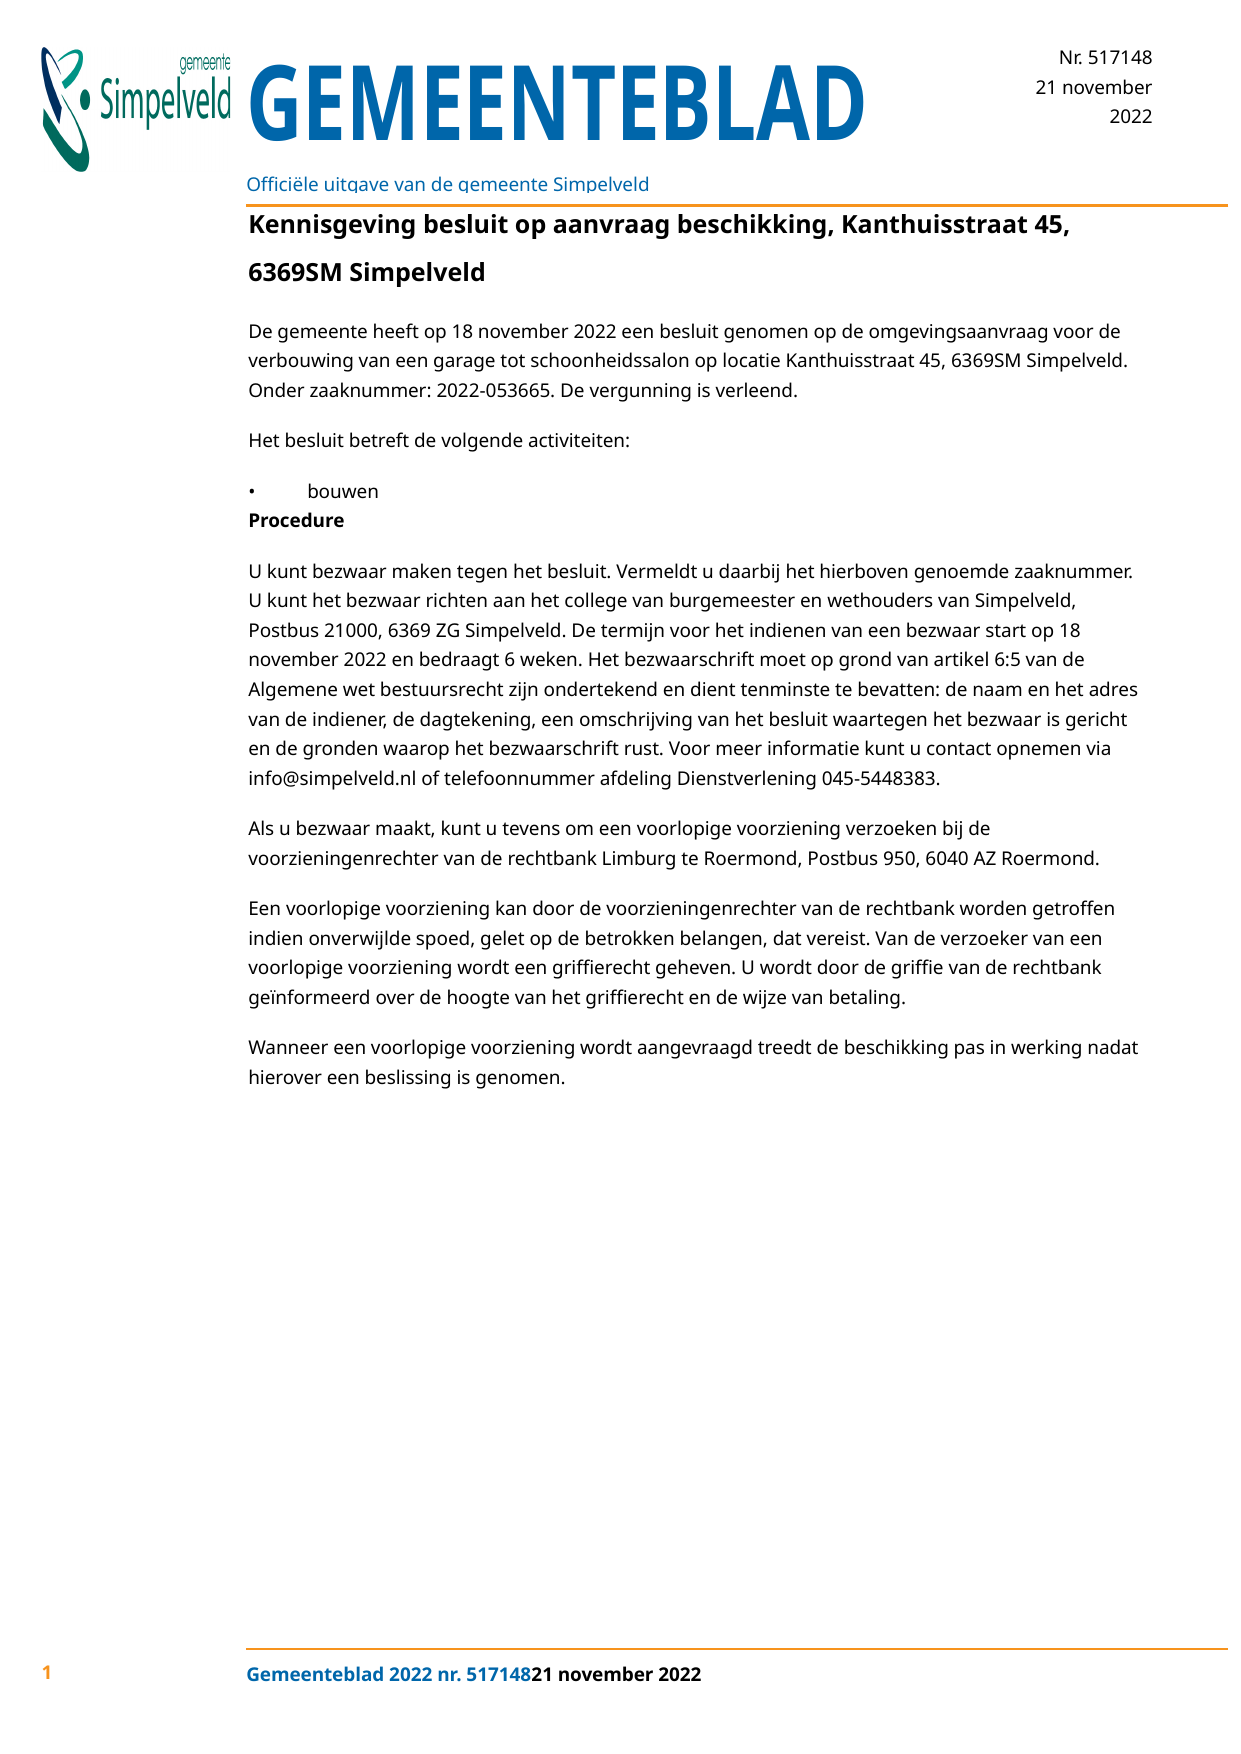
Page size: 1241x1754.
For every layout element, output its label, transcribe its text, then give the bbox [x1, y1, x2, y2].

text Als u bezwaar maakt, kunt u tevens om een voorlopige voorziening verzoeken bij de voorzieningenrechter van de rechtbank Limburg te Roermond, Postbus 950, 6040 AZ Roermond. [248, 815, 1152, 871]
text De gemeente heeft op 18 november 2022 een besluit genomen op de omgevingsaanvraag voor de verbouwing van een garage tot schoonheidssalon op locatie Kanthuisstraat 45, 6369SM Simpelveld. Onder zaaknummer: 2022-053665. De vergunning is verleend. [248, 318, 1152, 403]
list bouwen [248, 478, 1152, 504]
text U kunt bezwaar maken tegen het besluit. Vermeldt u daarbij het hierboven genoemde zaaknummer. U kunt het bezwaar richten aan het college van burgemeester en wethouders van Simpelveld, Postbus 21000, 6369 ZG Simpelveld. De termijn voor het indienen van een bezwaar start op 18 november 2022 en bedraagt 6 weken. Het bezwaarschrift moet op grond van artikel 6:5 van de Algemene wet bestuursrecht zijn ondertekend en dient tenminste te bevatten: de naam en het adres van de indiener, de dagtekening, een omschrijving van het besluit waartegen het bezwaar is gericht en de gronden waarop het bezwaarschrift rust. Voor meer informatie kunt u contact opnemen via info@simpelveld.nl of telefoonnummer afdeling Dienstverlening 045-5448383. [248, 558, 1152, 791]
text Het besluit betreft de volgende activiteiten: [248, 427, 1152, 453]
picture [41, 47, 231, 172]
text Een voorlopige voorziening kan door de voorzieningenrechter van de rechtbank worden getroffen indien onverwijlde spoed, gelet op de betrokken belangen, dat vereist. Van de verzoeker van een voorlopige voorziening wordt een griffierecht geheven. U wordt door de griffie van de rechtbank geïnformeerd over de hoogte van het griffierecht en de wijze van betaling. [248, 895, 1152, 1010]
text Kennisgeving besluit op aanvraag beschikking, Kanthuisstraat 45, 6369SM Simpelveld [248, 207, 1152, 288]
text Procedure [248, 507, 1152, 533]
text Wanneer een voorlopige voorziening wordt aangevraagd treedt de beschikking pas in werking nadat hierover een beslissing is genomen. [248, 1034, 1152, 1090]
